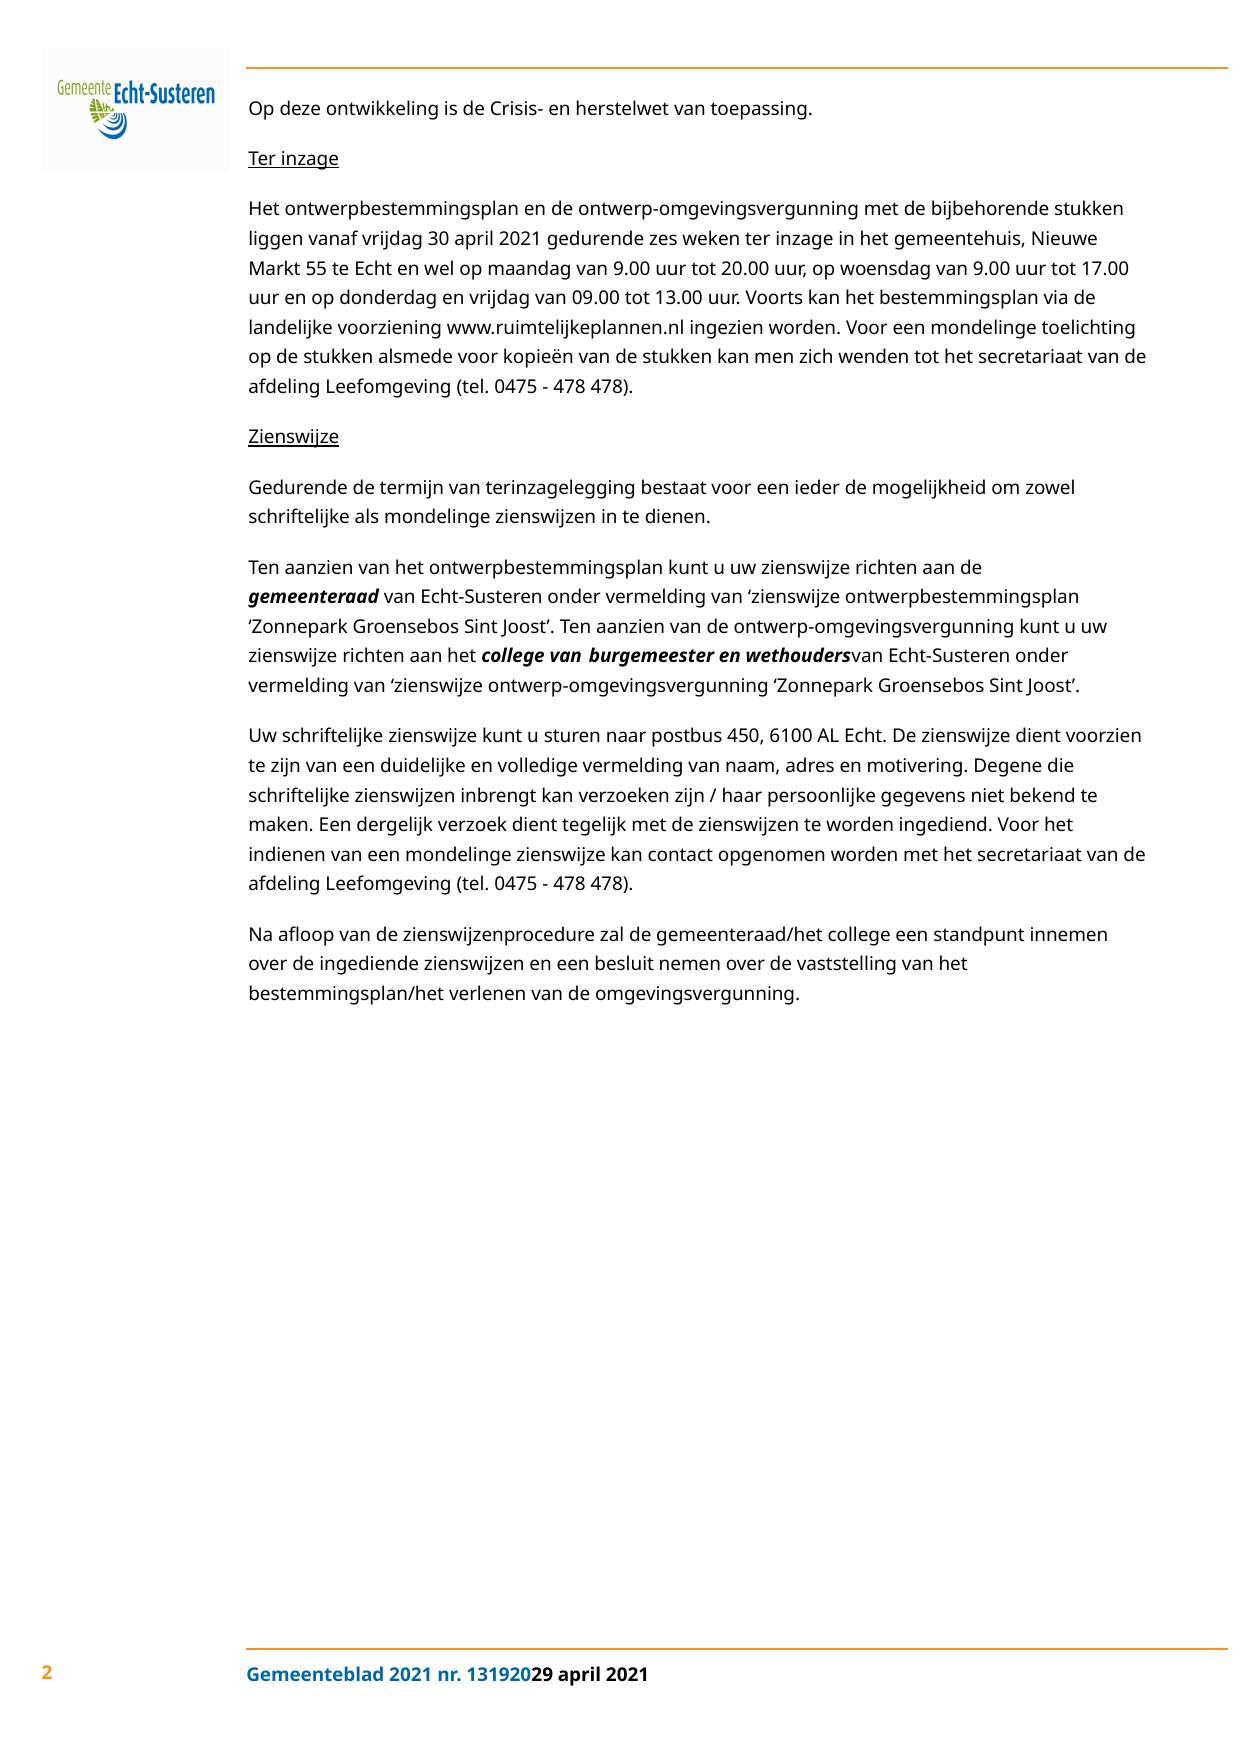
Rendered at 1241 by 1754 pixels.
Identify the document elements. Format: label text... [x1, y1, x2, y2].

text Ter inzage [248, 145, 1152, 171]
text Het ontwerpbestemmingsplan en de ontwerp-omgevingsvergunning met de bijbehorende stukken liggen vanaf vrijdag 30 april 2021 gedurende zes weken ter inzage in het gemeentehuis, Nieuwe Markt 55 te Echt en wel op maandag van 9.00 uur tot 20.00 uur, op woensdag van 9.00 uur tot 17.00 uur en op donderdag en vrijdag van 09.00 tot 13.00 uur. Voorts kan het bestemmingsplan via de landelijke voorziening www.ruimtelijkeplannen.nl ingezien worden. Voor een mondelinge toelichting op de stukken alsmede voor kopieën van de stukken kan men zich wenden tot het secretariaat van de afdeling Leefomgeving (tel. 0475 - 478 478). [248, 196, 1152, 399]
picture [41, 47, 231, 172]
text Op deze ontwikkeling is de Crisis- en herstelwet van toepassing. [248, 95, 1152, 121]
text Ten aanzien van het ontwerpbestemmingsplan kunt u uw zienswijze richten aan de gemeenteraad van Echt-Susteren onder vermelding van ‘zienswijze ontwerpbestemmingsplan ‘Zonnepark Groensebos Sint Joost’. Ten aanzien van de ontwerp-omgevingsvergunning kunt u uw zienswijze richten aan het college van burgemeester en wethoudersvan Echt-Susteren onder vermelding van ‘zienswijze ontwerp-omgevingsvergunning ‘Zonnepark Groensebos Sint Joost’. [248, 554, 1152, 698]
text Na afloop van de zienswijzenprocedure zal de gemeenteraad/het college een standpunt innemen over de ingediende zienswijzen en een besluit nemen over de vaststelling van het bestemmingsplan/het verlenen van de omgevingsvergunning. [248, 921, 1152, 1006]
text Uw schriftelijke zienswijze kunt u sturen naar postbus 450, 6100 AL Echt. De zienswijze dient voorzien te zijn van een duidelijke en volledige vermelding van naam, adres en motivering. Degene die schriftelijke zienswijzen inbrengt kan verzoeken zijn / haar persoonlijke gegevens niet bekend te maken. Een dergelijk verzoek dient tegelijk met de zienswijzen te worden ingediend. Voor het indienen van een mondelinge zienswijze kan contact opgenomen worden met het secretariaat van de afdeling Leefomgeving (tel. 0475 - 478 478). [248, 723, 1152, 896]
text Gedurende de termijn van terinzagelegging bestaat voor een ieder de mogelijkheid om zowel schriftelijke als mondelinge zienswijzen in te dienen. [248, 474, 1152, 529]
text Zienswijze [248, 423, 1152, 449]
